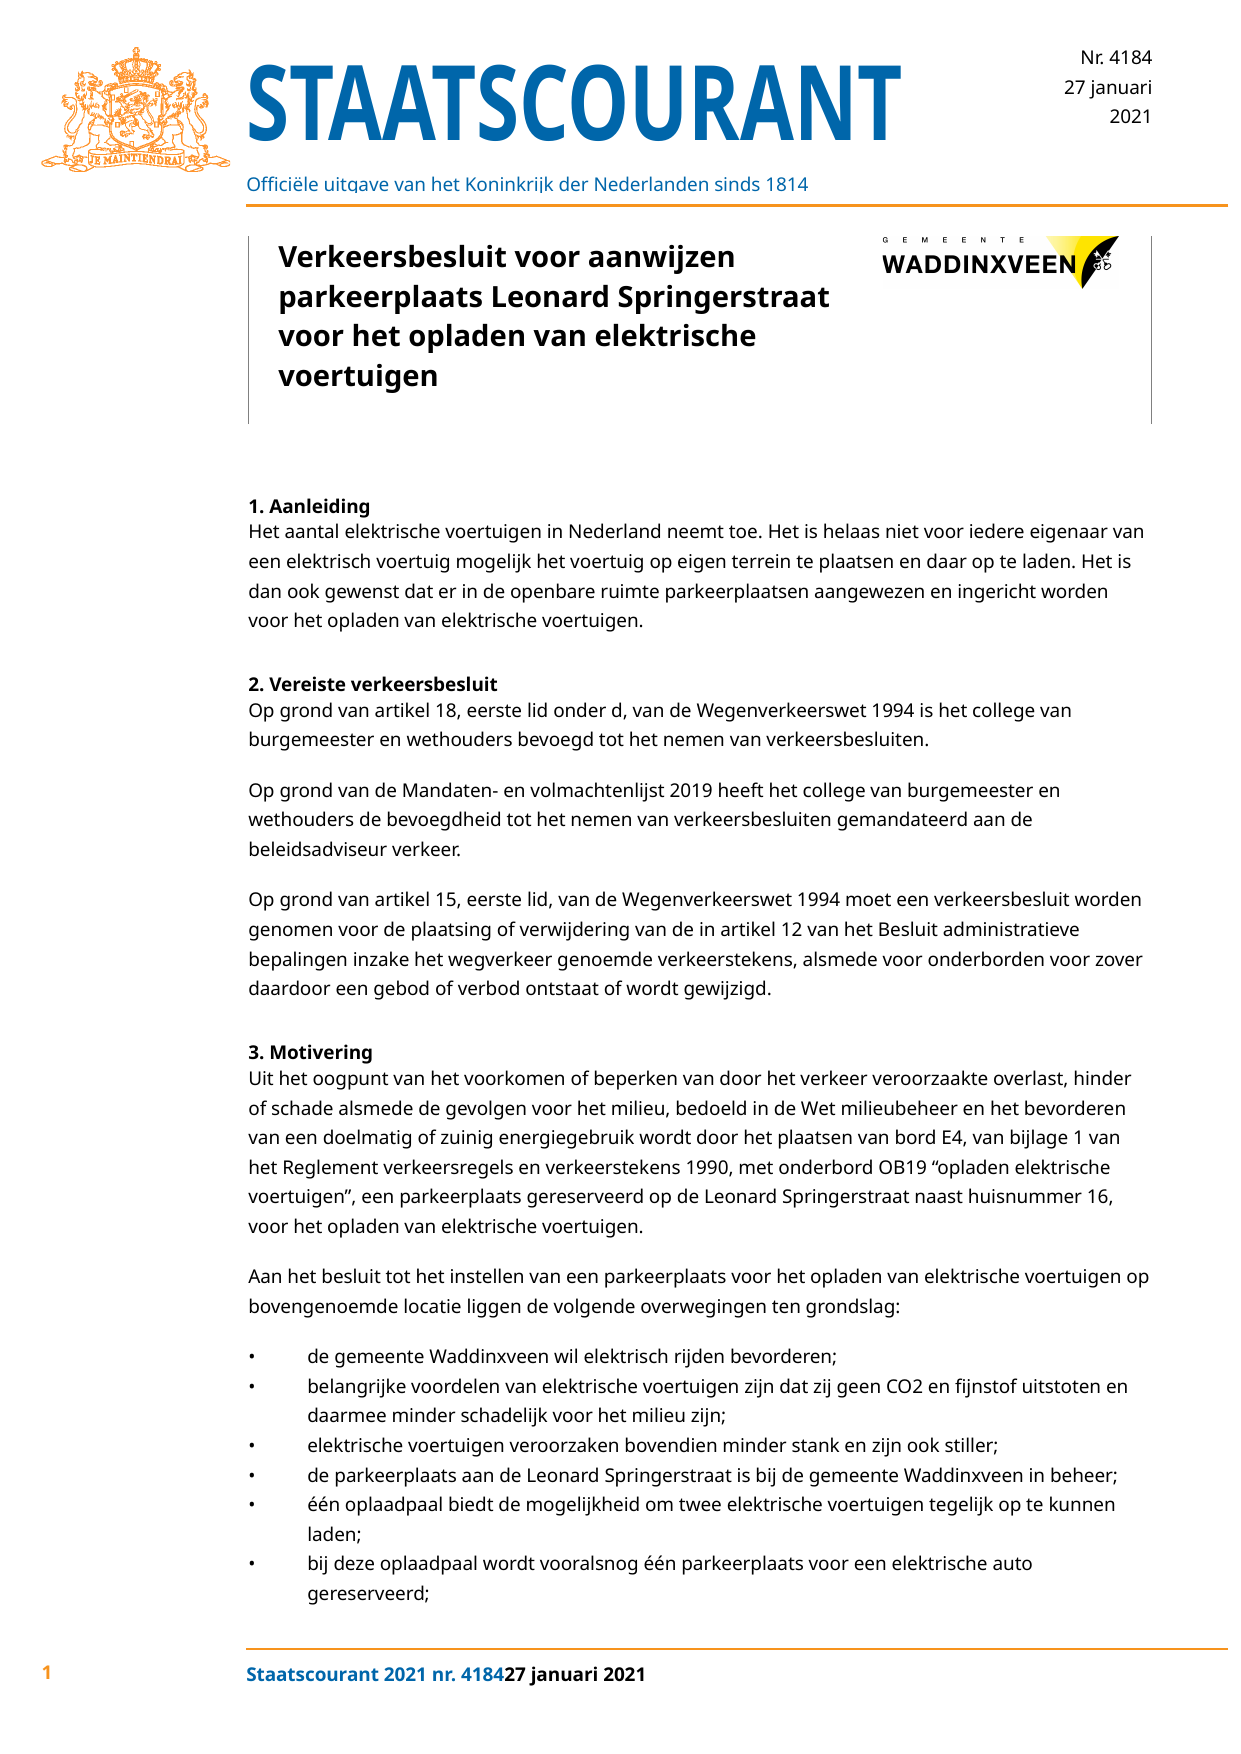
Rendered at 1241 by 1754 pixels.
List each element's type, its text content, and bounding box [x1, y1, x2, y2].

list de gemeente Waddinxveen wil elektrisch rijden bevorderen; [248, 1343, 1152, 1369]
table_header Verkeersbesluit voor aanwijzen parkeerplaats Leonard Springerstraat voor het opladen van elektrische voertuigen [249, 236, 850, 424]
text 1. Aanleiding [248, 493, 1152, 519]
list de parkeerplaats aan de Leonard Springerstraat is bij de gemeente Waddinxveen in beheer; [248, 1462, 1152, 1487]
text Op grond van de Mandaten- en volmachtenlijst 2019 heeft het college van burgemeester en wethouders de bevoegdheid tot het nemen van verkeersbesluiten gemandateerd aan de beleidsadviseur verkeer. [248, 777, 1152, 862]
text 3. Motivering [248, 1039, 1152, 1065]
picture [882, 236, 1119, 289]
text Op grond van artikel 15, eerste lid, van de Wegenverkeerswet 1994 moet een verkeersbesluit worden genomen voor de plaatsing of verwijdering van de in artikel 12 van het Besluit administratieve bepalingen inzake het wegverkeer genoemde verkeerstekens, alsmede voor onderborden voor zover daardoor een gebod of verbod ontstaat of wordt gewijzigd. [248, 887, 1152, 1001]
list belangrijke voordelen van elektrische voertuigen zijn dat zij geen CO2 en fijnstof uitstoten en daarmee minder schadelijk voor het milieu zijn; [248, 1373, 1152, 1428]
list één oplaadpaal biedt de mogelijkheid om twee elektrische voertuigen tegelijk op te kunnen laden; [248, 1491, 1152, 1547]
text Het aantal elektrische voertuigen in Nederland neemt toe. Het is helaas niet voor iedere eigenaar van een elektrisch voertuig mogelijk het voertuig op eigen terrein te plaatsen en daar op te laden. Het is dan ook gewenst dat er in de openbare ruimte parkeerplaatsen aangewezen en ingericht worden voor het opladen van elektrische voertuigen. [248, 519, 1152, 633]
text Op grond van artikel 18, eerste lid onder d, van de Wegenverkeerswet 1994 is het college van burgemeester en wethouders bevoegd tot het nemen van verkeersbesluiten. [248, 697, 1152, 752]
text Uit het oogpunt van het voorkomen of beperken van door het verkeer veroorzaakte overlast, hinder of schade alsmede de gevolgen voor het milieu, bedoeld in de Wet milieubeheer en het bevorderen van een doelmatig of zuinig energiegebruik wordt door het plaatsen van bord E4, van bijlage 1 van het Reglement verkeersregels en verkeerstekens 1990, met onderbord OB19 “opladen elektrische voertuigen”, een parkeerplaats gereserveerd op de Leonard Springerstraat naast huisnummer 16, voor het opladen van elektrische voertuigen. [248, 1065, 1152, 1239]
text 2. Vereiste verkeersbesluit [248, 671, 1152, 697]
text Aan het besluit tot het instellen van een parkeerplaats voor het opladen van elektrische voertuigen op bovengenoemde locatie liggen de volgende overwegingen ten grondslag: [248, 1263, 1152, 1319]
table_header [850, 236, 1151, 424]
list bij deze oplaadpaal wordt vooralsnog één parkeerplaats voor een elektrische auto gereserveerd; [248, 1551, 1152, 1606]
list elektrische voertuigen veroorzaken bovendien minder stank en zijn ook stiller; [248, 1432, 1152, 1458]
picture [41, 47, 231, 172]
